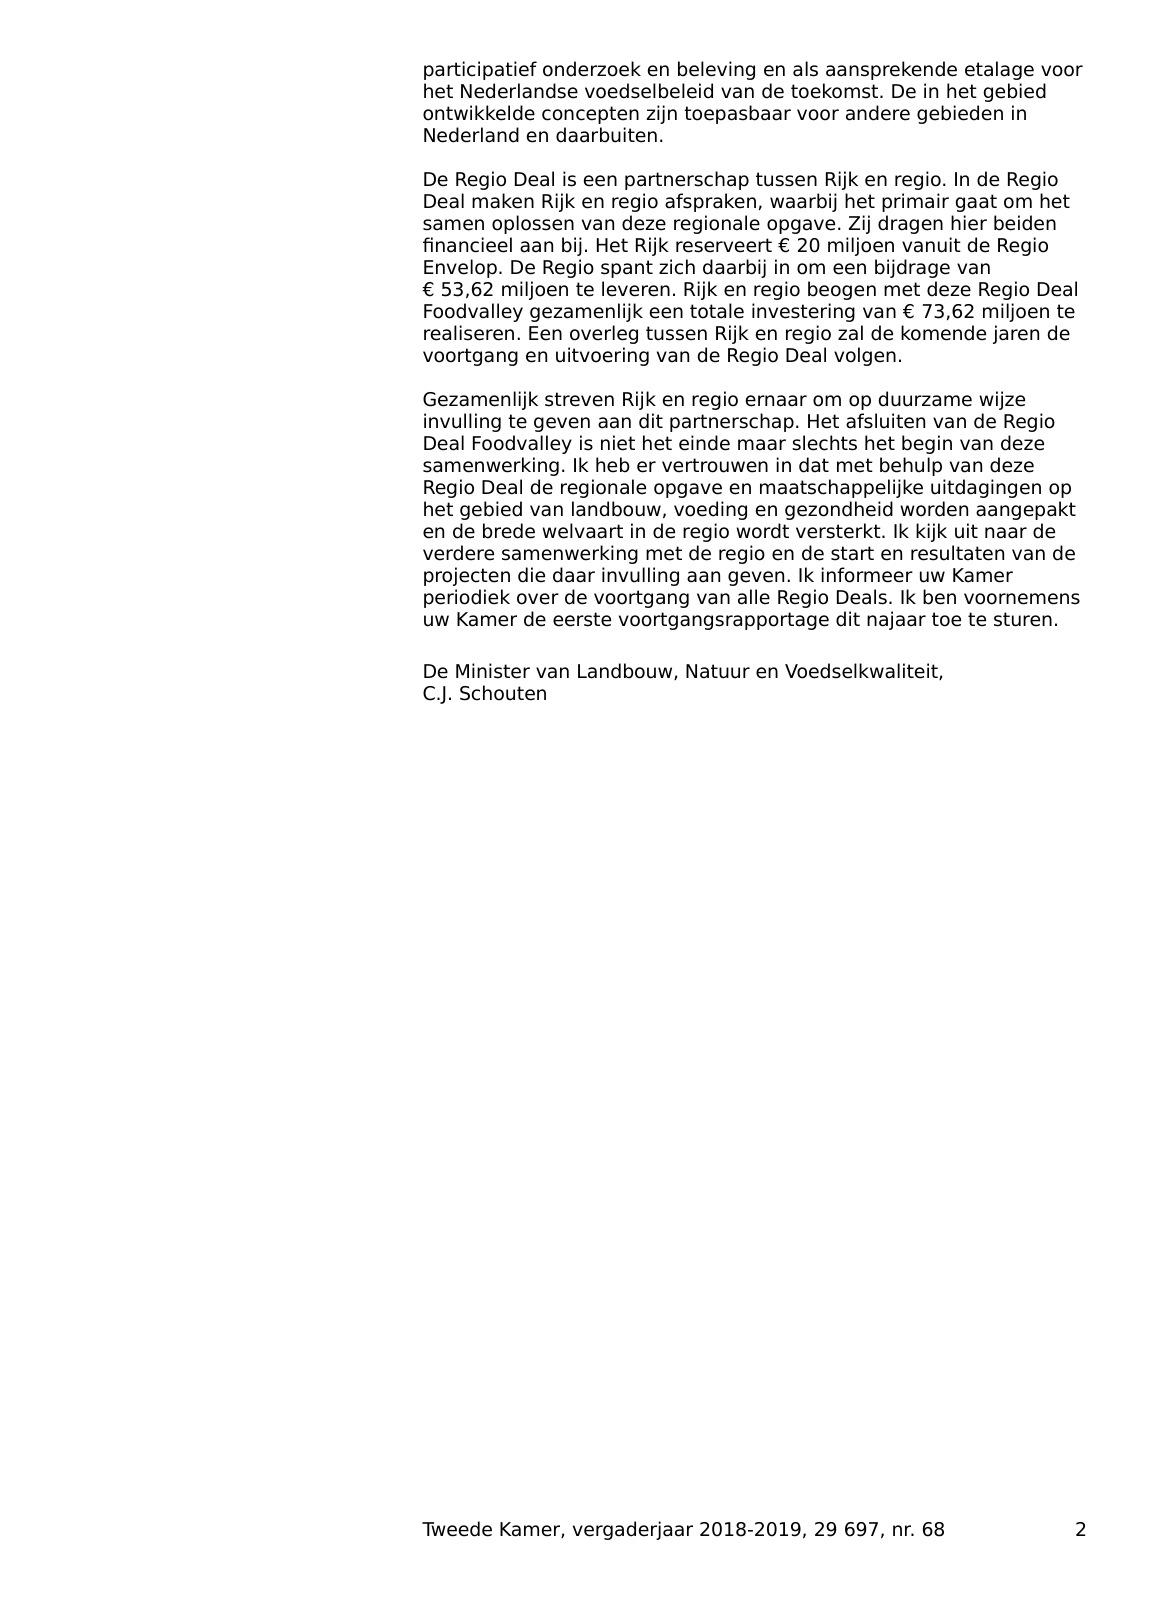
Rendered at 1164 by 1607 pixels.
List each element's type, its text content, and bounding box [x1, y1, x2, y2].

text Gezamenlijk streven Rijk en regio ernaar om op duurzame wijze invulling te geven aan dit partnerschap. Het afsluiten van de Regio Deal Foodvalley is niet het einde maar slechts het begin van deze samenwerking. Ik heb er vertrouwen in dat met behulp van deze Regio Deal de regionale opgave en maatschappelijke uitdagingen op het gebied van landbouw, voeding en gezondheid worden aangepakt en de brede welvaart in de regio wordt versterkt. Ik kijk uit naar de verdere samenwerking met de regio en de start en resultaten van de projecten die daar invulling aan geven. Ik informeer uw Kamer periodiek over de voortgang van alle Regio Deals. Ik ben voornemens uw Kamer de eerste voortgangsrapportage dit najaar toe te sturen. [422, 389, 1087, 631]
text De Minister van Landbouw, Natuur en Voedselkwaliteit, C.J. Schouten [422, 661, 1087, 705]
text participatief onderzoek en beleving en als aansprekende etalage voor het Nederlandse voedselbeleid van de toekomst. De in het gebied ontwikkelde concepten zijn toepasbaar voor andere gebieden in Nederland en daarbuiten. [422, 59, 1087, 147]
text De Regio Deal is een partnerschap tussen Rijk en regio. In de Regio Deal maken Rijk en regio afspraken, waarbij het primair gaat om het samen oplossen van deze regionale opgave. Zij dragen hier beiden financieel aan bij. Het Rijk reserveert € 20 miljoen vanuit de Regio Envelop. De Regio spant zich daarbij in om een bijdrage van € 53,62 miljoen te leveren. Rijk en regio beogen met deze Regio Deal Foodvalley gezamenlijk een totale investering van € 73,62 miljoen te realiseren. Een overleg tussen Rijk en regio zal de komende jaren de voortgang en uitvoering van de Regio Deal volgen. [422, 169, 1087, 367]
